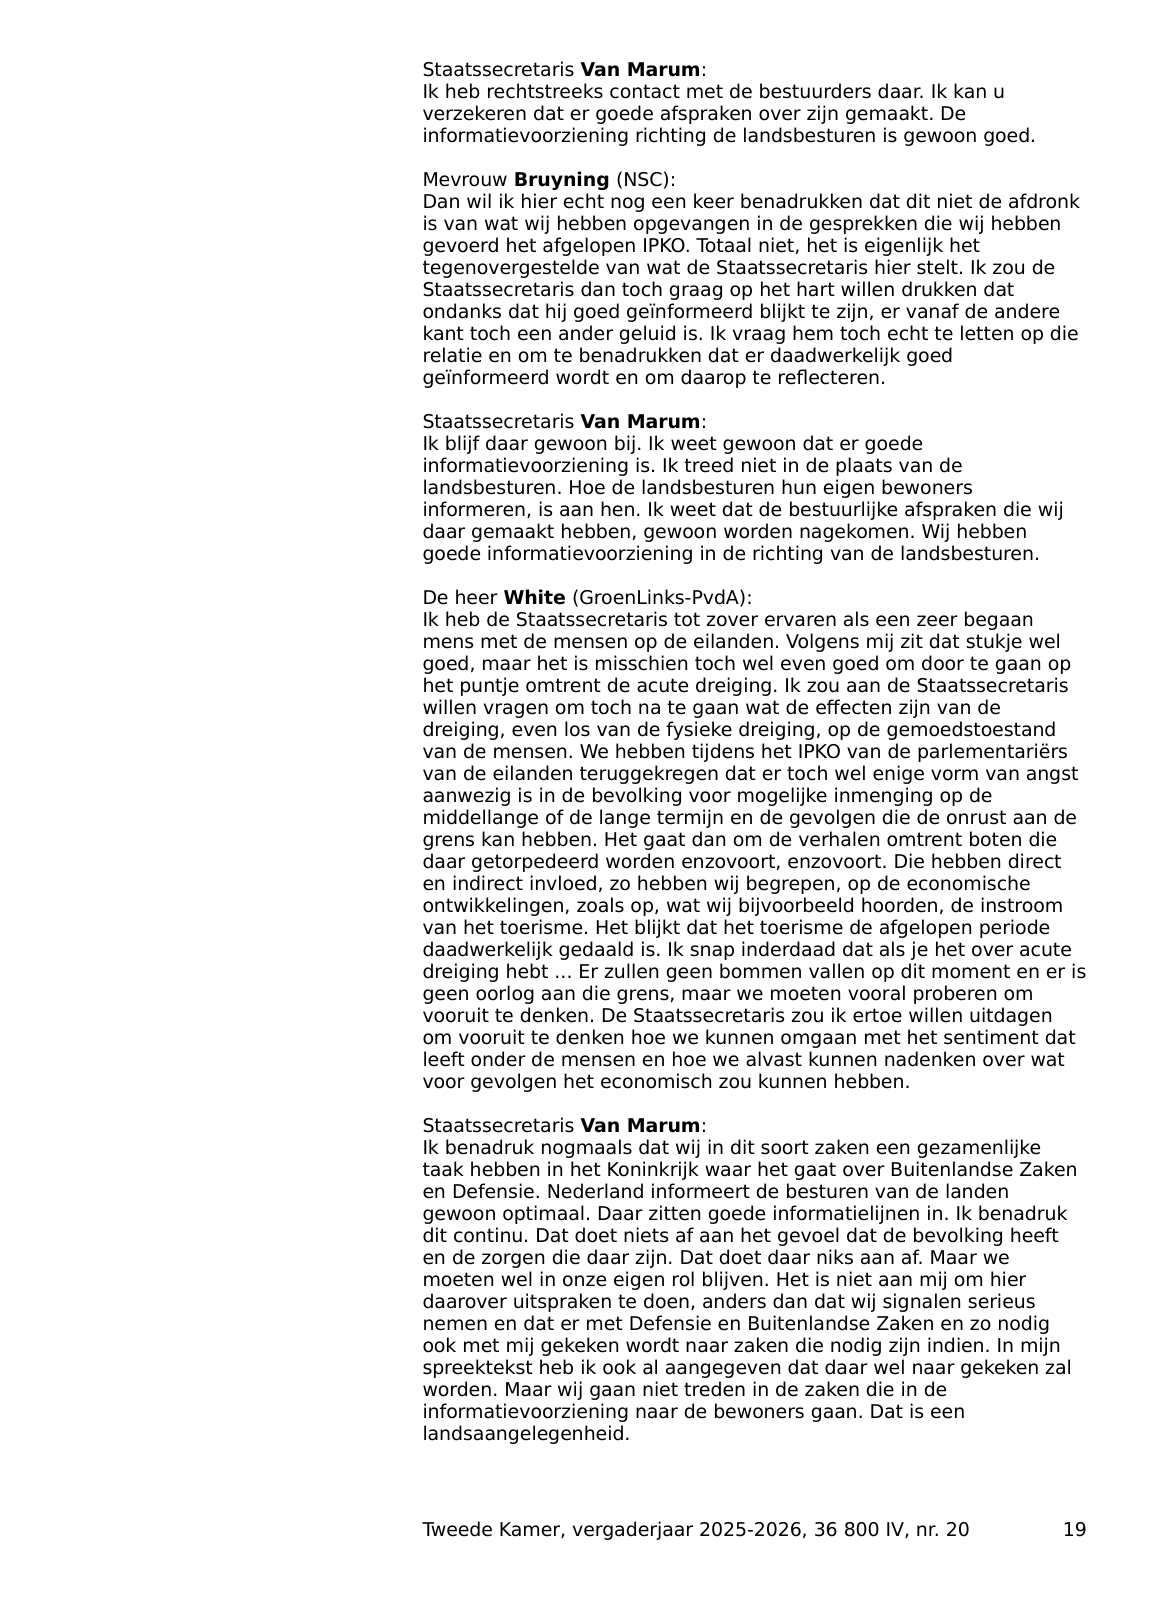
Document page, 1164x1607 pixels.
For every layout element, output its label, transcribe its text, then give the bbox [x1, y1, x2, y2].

text Staatssecretaris Van Marum: [422, 411, 1087, 433]
text Staatssecretaris Van Marum: [422, 59, 1087, 81]
text Dan wil ik hier echt nog een keer benadrukken dat dit niet de afdronk is van wat wij hebben opgevangen in de gesprekken die wij hebben gevoerd het afgelopen IPKO. Totaal niet, het is eigenlijk het tegenovergestelde van wat de Staatssecretaris hier stelt. Ik zou de Staatssecretaris dan toch graag op het hart willen drukken dat ondanks dat hij goed geïnformeerd blijkt te zijn, er vanaf de andere kant toch een ander geluid is. Ik vraag hem toch echt te letten op die relatie en om te benadrukken dat er daadwerkelijk goed geïnformeerd wordt en om daarop te reflecteren. [422, 191, 1087, 389]
text Ik heb de Staatssecretaris tot zover ervaren als een zeer begaan mens met de mensen op de eilanden. Volgens mij zit dat stukje wel goed, maar het is misschien toch wel even goed om door te gaan op het puntje omtrent de acute dreiging. Ik zou aan de Staatssecretaris willen vragen om toch na te gaan wat de effecten zijn van de dreiging, even los van de fysieke dreiging, op de gemoedstoestand van de mensen. We hebben tijdens het IPKO van de parlementariërs van de eilanden teruggekregen dat er toch wel enige vorm van angst aanwezig is in de bevolking voor mogelijke inmenging op de middellange of de lange termijn en de gevolgen die de onrust aan de grens kan hebben. Het gaat dan om de verhalen omtrent boten die daar getorpedeerd worden enzovoort, enzovoort. Die hebben direct en indirect invloed, zo hebben wij begrepen, op de economische ontwikkelingen, zoals op, wat wij bijvoorbeeld hoorden, de instroom van het toerisme. Het blijkt dat het toerisme de afgelopen periode daadwerkelijk gedaald is. Ik snap inderdaad dat als je het over acute dreiging hebt ... Er zullen geen bommen vallen op dit moment en er is geen oorlog aan die grens, maar we moeten vooral proberen om vooruit te denken. De Staatssecretaris zou ik ertoe willen uitdagen om vooruit te denken hoe we kunnen omgaan met het sentiment dat leeft onder de mensen en hoe we alvast kunnen nadenken over wat voor gevolgen het economisch zou kunnen hebben. [422, 609, 1087, 1093]
text Ik benadruk nogmaals dat wij in dit soort zaken een gezamenlijke taak hebben in het Koninkrijk waar het gaat over Buitenlandse Zaken en Defensie. Nederland informeert de besturen van de landen gewoon optimaal. Daar zitten goede informatielijnen in. Ik benadruk dit continu. Dat doet niets af aan het gevoel dat de bevolking heeft en de zorgen die daar zijn. Dat doet daar niks aan af. Maar we moeten wel in onze eigen rol blijven. Het is niet aan mij om hier daarover uitspraken te doen, anders dan dat wij signalen serieus nemen en dat er met Defensie en Buitenlandse Zaken en zo nodig ook met mij gekeken wordt naar zaken die nodig zijn indien. In mijn spreektekst heb ik ook al aangegeven dat daar wel naar gekeken zal worden. Maar wij gaan niet treden in de zaken die in de informatievoorziening naar de bewoners gaan. Dat is een landsaangelegenheid. [422, 1137, 1087, 1444]
text Mevrouw Bruyning (NSC): [422, 169, 1087, 191]
text Staatssecretaris Van Marum: [422, 1115, 1087, 1137]
text Ik heb rechtstreeks contact met de bestuurders daar. Ik kan u verzekeren dat er goede afspraken over zijn gemaakt. De informatievoorziening richting de landsbesturen is gewoon goed. [422, 81, 1087, 147]
text De heer White (GroenLinks-PvdA): [422, 587, 1087, 609]
text Ik blijf daar gewoon bij. Ik weet gewoon dat er goede informatievoorziening is. Ik treed niet in de plaats van de landsbesturen. Hoe de landsbesturen hun eigen bewoners informeren, is aan hen. Ik weet dat de bestuurlijke afspraken die wij daar gemaakt hebben, gewoon worden nagekomen. Wij hebben goede informatievoorziening in de richting van de landsbesturen. [422, 433, 1087, 565]
